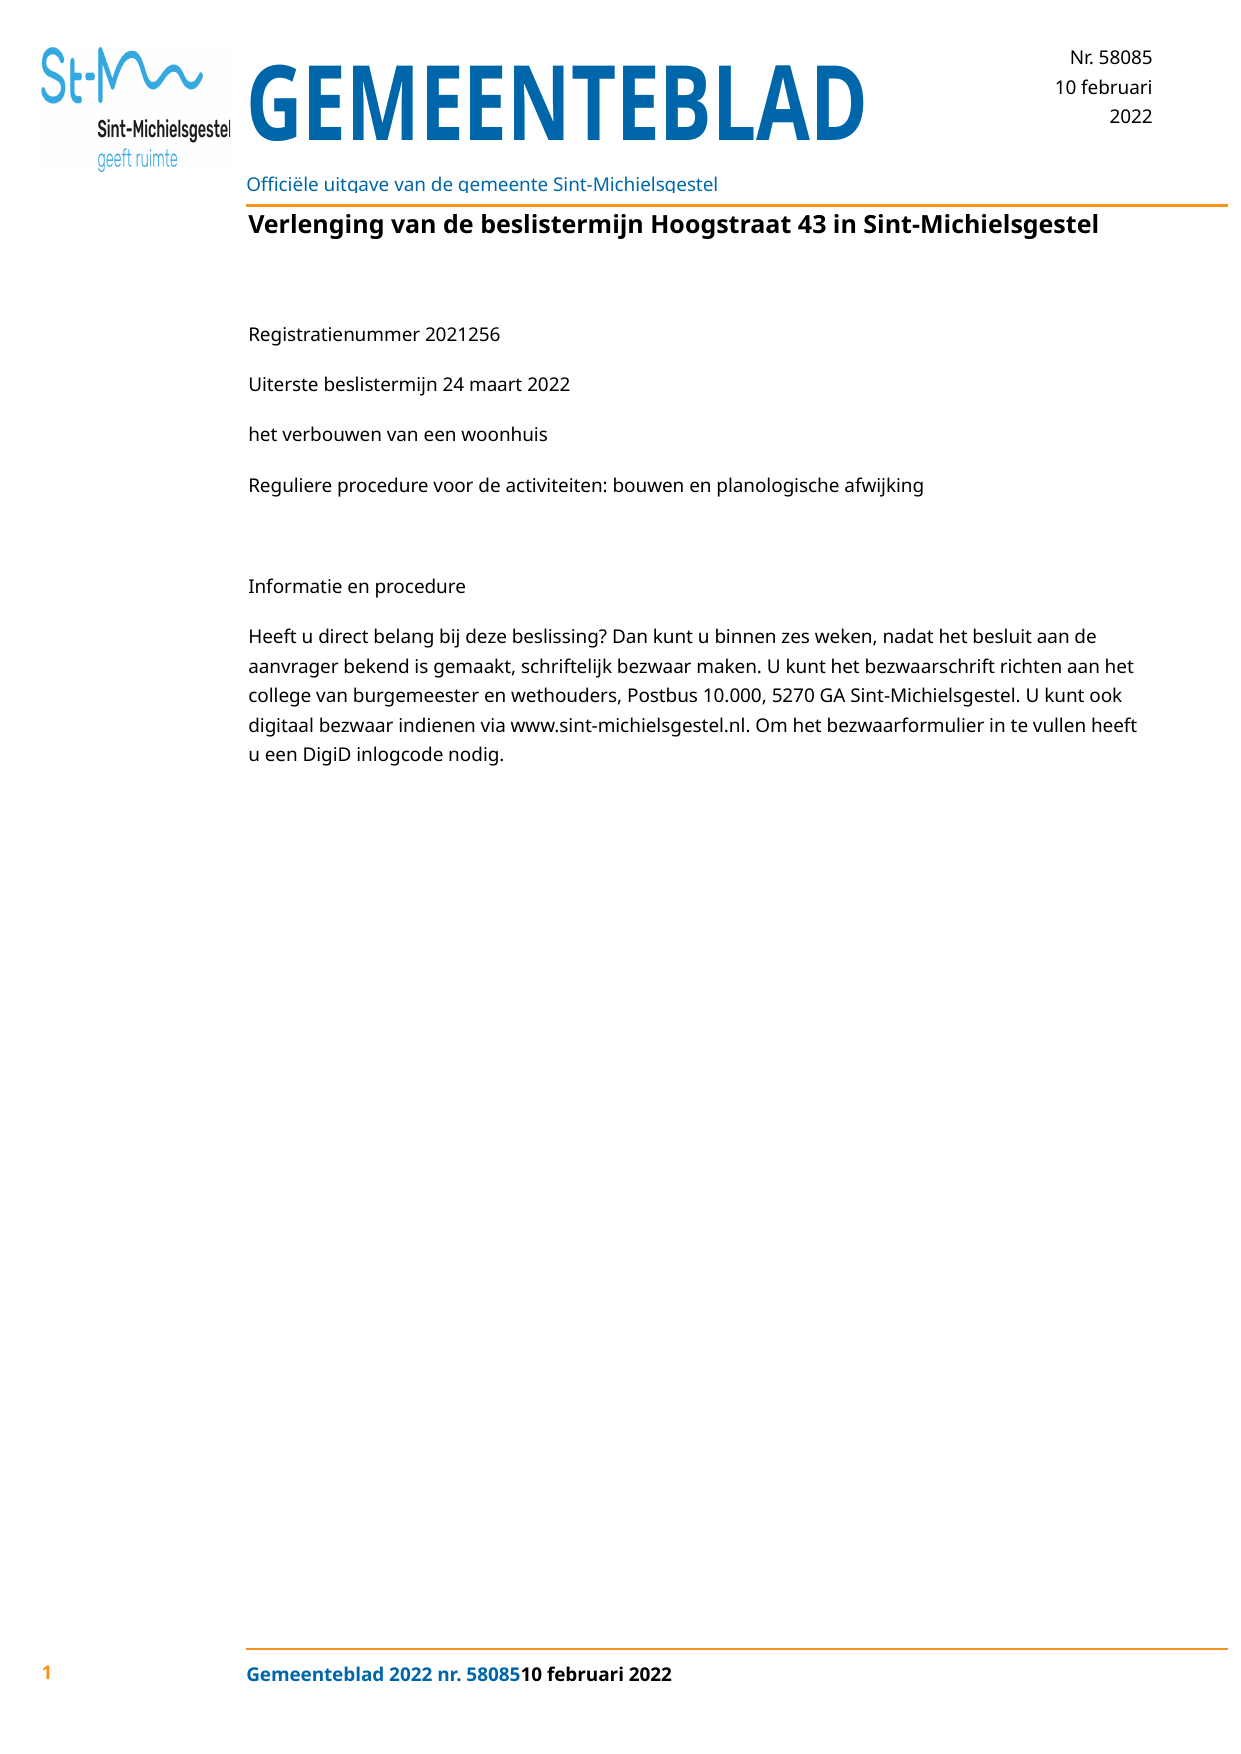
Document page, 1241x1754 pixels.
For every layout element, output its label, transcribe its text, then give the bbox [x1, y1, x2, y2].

picture [41, 47, 231, 172]
text Heeft u direct belang bij deze beslissing? Dan kunt u binnen zes weken, nadat het besluit aan de aanvrager bekend is gemaakt, schriftelijk bezwaar maken. U kunt het bezwaarschrift richten aan het college van burgemeester en wethouders, Postbus 10.000, 5270 GA Sint-Michielsgestel. U kunt ook digitaal bezwaar indienen via www.sint-michielsgestel.nl. Om het bezwaarformulier in te vullen heeft u een DigiD inlogcode nodig. [248, 623, 1152, 767]
text Registratienummer 2021256 [248, 321, 1152, 346]
text Informatie en procedure [248, 573, 1152, 598]
text Verlenging van de beslistermijn Hoogstraat 43 in Sint-Michielsgestel [248, 207, 1152, 241]
text Reguliere procedure voor de activiteiten: bouwen en planologische afwijking [248, 472, 1152, 498]
text het verbouwen van een woonhuis [248, 422, 1152, 447]
text Uiterste beslistermijn 24 maart 2022 [248, 371, 1152, 397]
